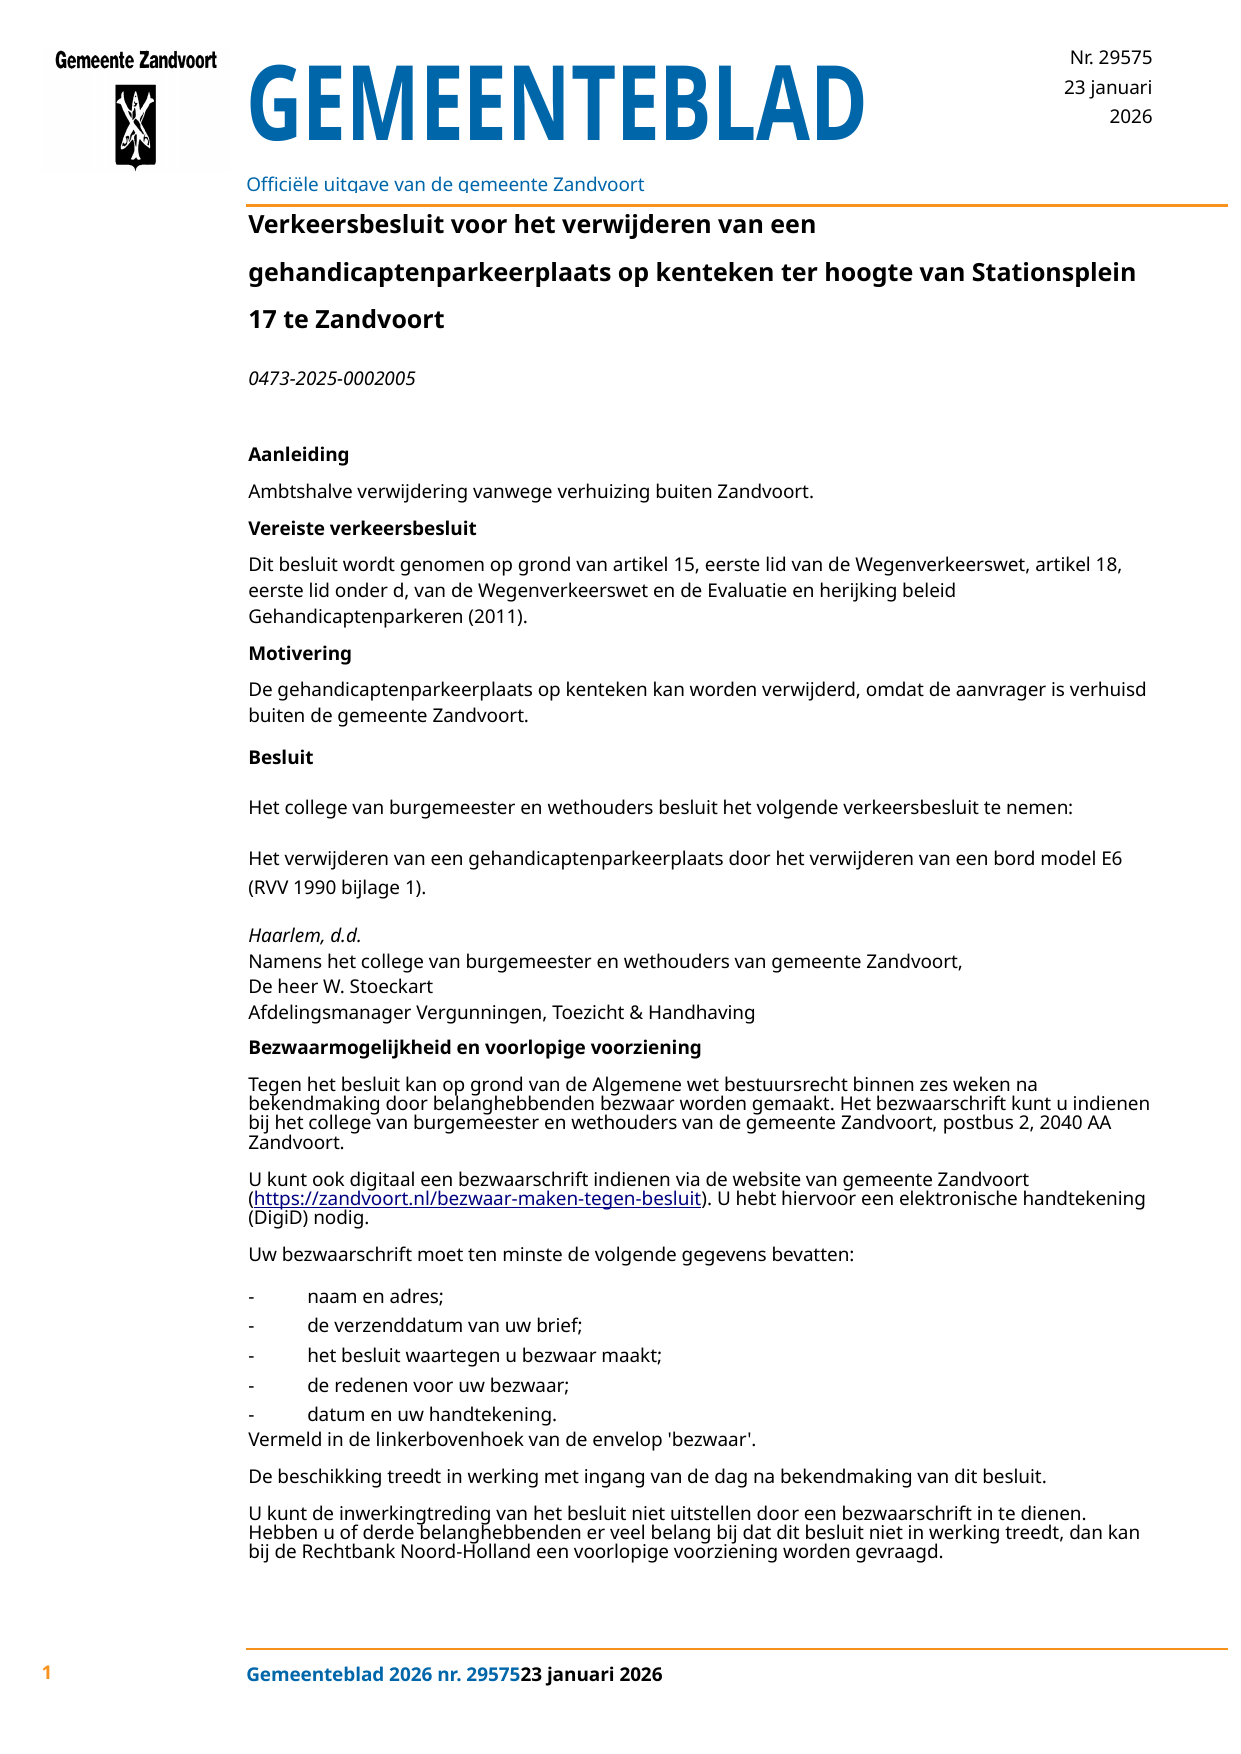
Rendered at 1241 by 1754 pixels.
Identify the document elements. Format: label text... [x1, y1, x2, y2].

text Namens het college van burgemeester en wethouders van gemeente Zandvoort, [248, 948, 1152, 974]
list naam en adres; [248, 1283, 1152, 1309]
text U kunt de inwerkingtreding van het besluit niet uitstellen door een bezwaarschrift in te dienen. Hebben u of derde belanghebbenden er veel belang bij dat dit besluit niet in werking treedt, dan kan bij de Rechtbank Noord-Holland een voorlopige voorziening worden gevraagd. [248, 1505, 1152, 1563]
text De beschikking treedt in werking met ingang van de dag na bekendmaking van dit besluit. [248, 1468, 1152, 1487]
text Tegen het besluit kan op grond van de Algemene wet bestuursrecht binnen zes weken na bekendmaking door belanghebbenden bezwaar worden gemaakt. Het bezwaarschrift kunt u indienen bij het college van burgemeester en wethouders van de gemeente Zandvoort, postbus 2, 2040 AA Zandvoort. [248, 1076, 1152, 1153]
text De gehandicaptenparkeerplaats op kenteken kan worden verwijderd, omdat de aanvrager is verhuisd buiten de gemeente Zandvoort. [248, 676, 1152, 728]
text U kunt ook digitaal een bezwaarschrift indienen via de website van gemeente Zandvoort (https://zandvoort.nl/bezwaar-maken-tegen-besluit). U hebt hiervoor een elektronische handtekening (DigiD) nodig. [248, 1171, 1152, 1228]
text Afdelingsmanager Vergunningen, Toezicht & Handhaving [248, 999, 1152, 1025]
text Ambtshalve verwijdering vanwege verhuizing buiten Zandvoort. [248, 478, 1152, 504]
picture [41, 47, 231, 172]
text Haarlem, d.d. [248, 922, 1152, 948]
list de verzenddatum van uw brief; [248, 1313, 1152, 1338]
text Bezwaarmogelijkheid en voorlopige voorziening [248, 1039, 1152, 1058]
text Uw bezwaarschrift moet ten minste de volgende gegevens bevatten: [248, 1246, 1152, 1265]
text 0473-2025-0002005 [248, 366, 1152, 391]
text Vermeld in de linkerbovenhoek van de envelop 'bezwaar'. [248, 1431, 1152, 1450]
text Het verwijderen van een gehandicaptenparkeerplaats door het verwijderen van een bord model E6 (RVV 1990 bijlage 1). [248, 845, 1152, 900]
text Het college van burgemeester en wethouders besluit het volgende verkeersbesluit te nemen: [248, 794, 1152, 820]
text Verkeersbesluit voor het verwijderen van een gehandicaptenparkeerplaats op kenteken ter hoogte van Stationsplein 17 te Zandvoort [248, 207, 1152, 336]
text Dit besluit wordt genomen op grond van artikel 15, eerste lid van de Wegenverkeerswet, artikel 18, eerste lid onder d, van de Wegenverkeerswet en de Evaluatie en herijking beleid Gehandicaptenparkeren (2011). [248, 552, 1152, 629]
list de redenen voor uw bezwaar; [248, 1372, 1152, 1398]
text Motivering [248, 640, 1152, 665]
text Besluit [248, 744, 1152, 770]
list het besluit waartegen u bezwaar maakt; [248, 1342, 1152, 1368]
text Vereiste verkeersbesluit [248, 515, 1152, 541]
list datum en uw handtekening. [248, 1401, 1152, 1427]
text Aanleiding [248, 442, 1152, 467]
text De heer W. Stoeckart [248, 974, 1152, 999]
